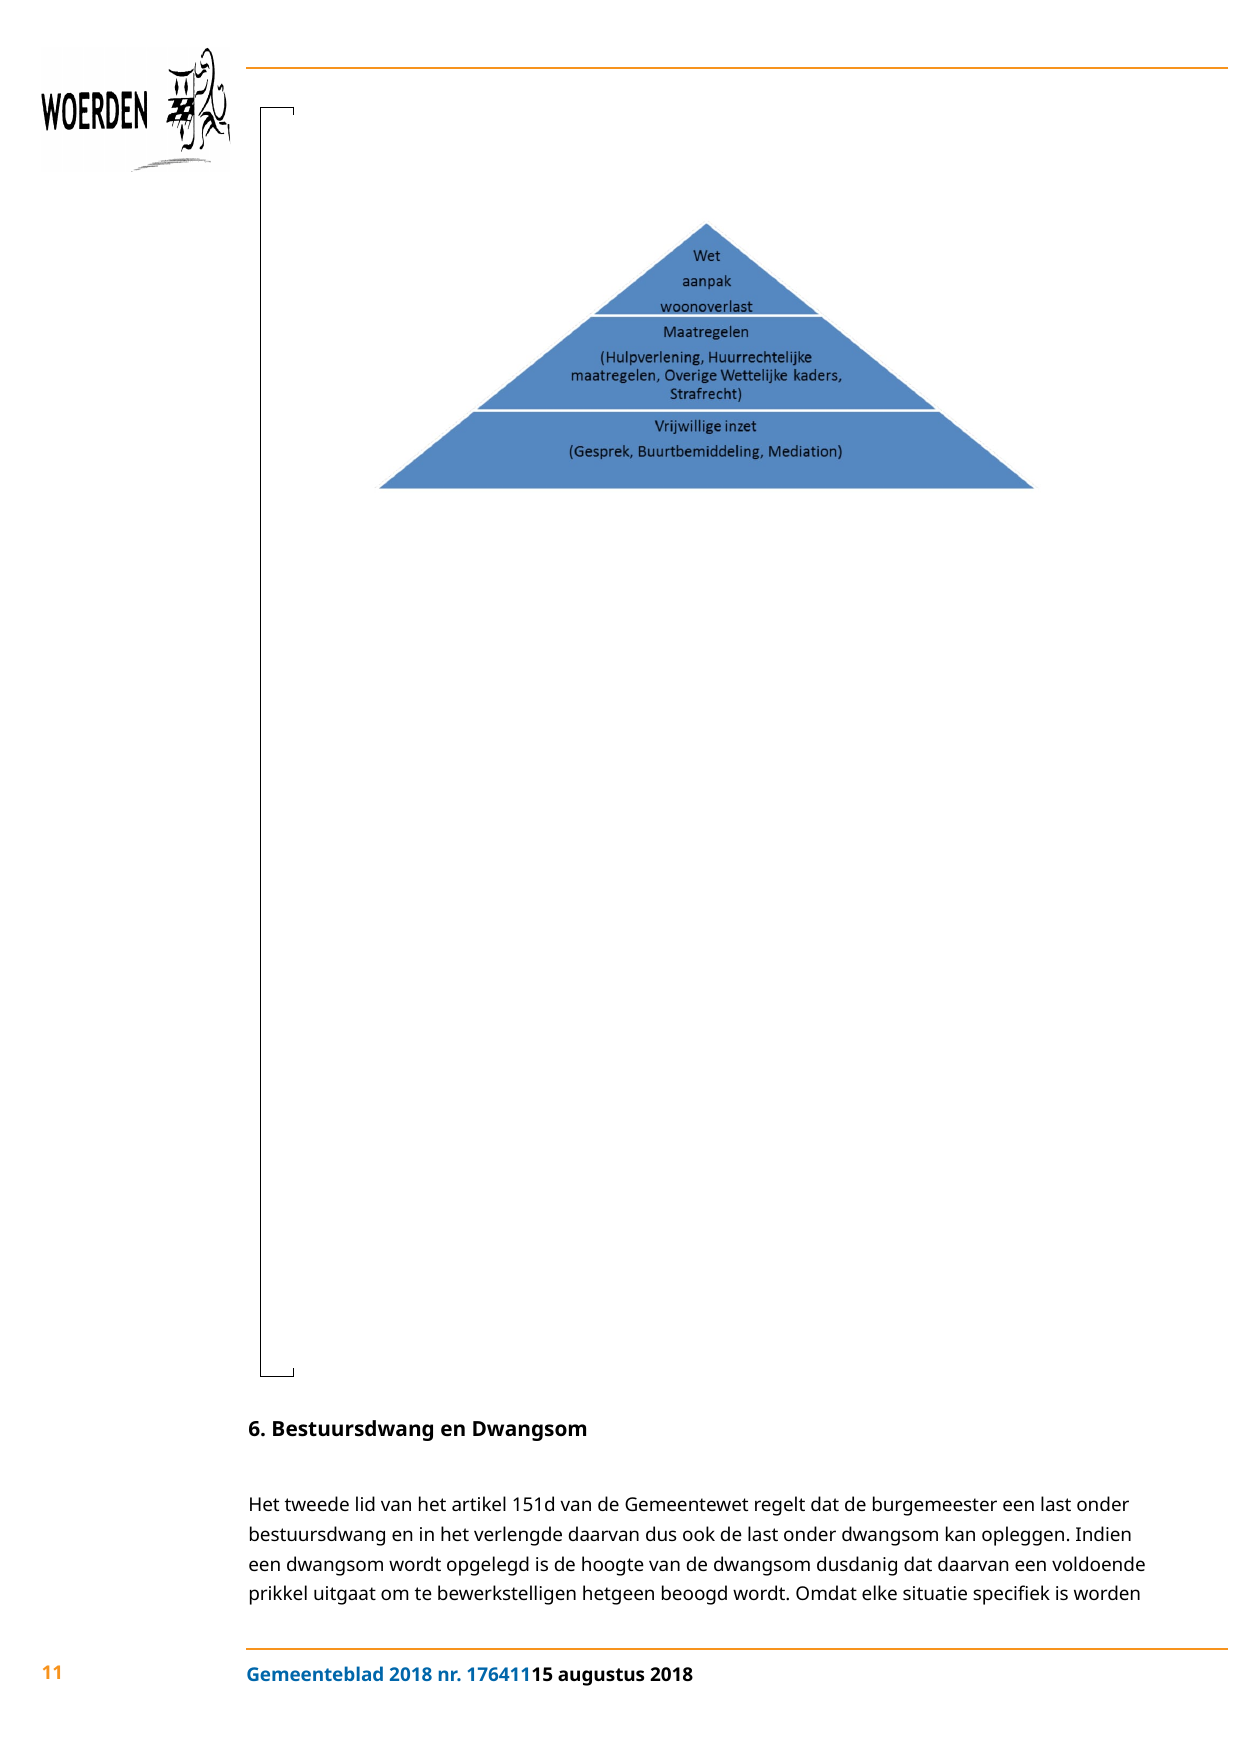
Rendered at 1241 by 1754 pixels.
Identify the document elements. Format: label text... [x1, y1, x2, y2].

text 6. Bestuursdwang en Dwangsom [248, 1414, 1152, 1442]
picture [41, 47, 231, 172]
picture [268, 115, 1155, 1368]
text Het tweede lid van het artikel 151d van de Gemeentewet regelt dat de burgemeester een last onder bestuursdwang en in het verlengde daarvan dus ook de last onder dwangsom kan opleggen. Indien een dwangsom wordt opgelegd is de hoogte van de dwangsom dusdanig dat daarvan een voldoende prikkel uitgaat om te bewerkstelligen hetgeen beoogd wordt. Omdat elke situatie specifiek is worden [248, 1492, 1152, 1606]
